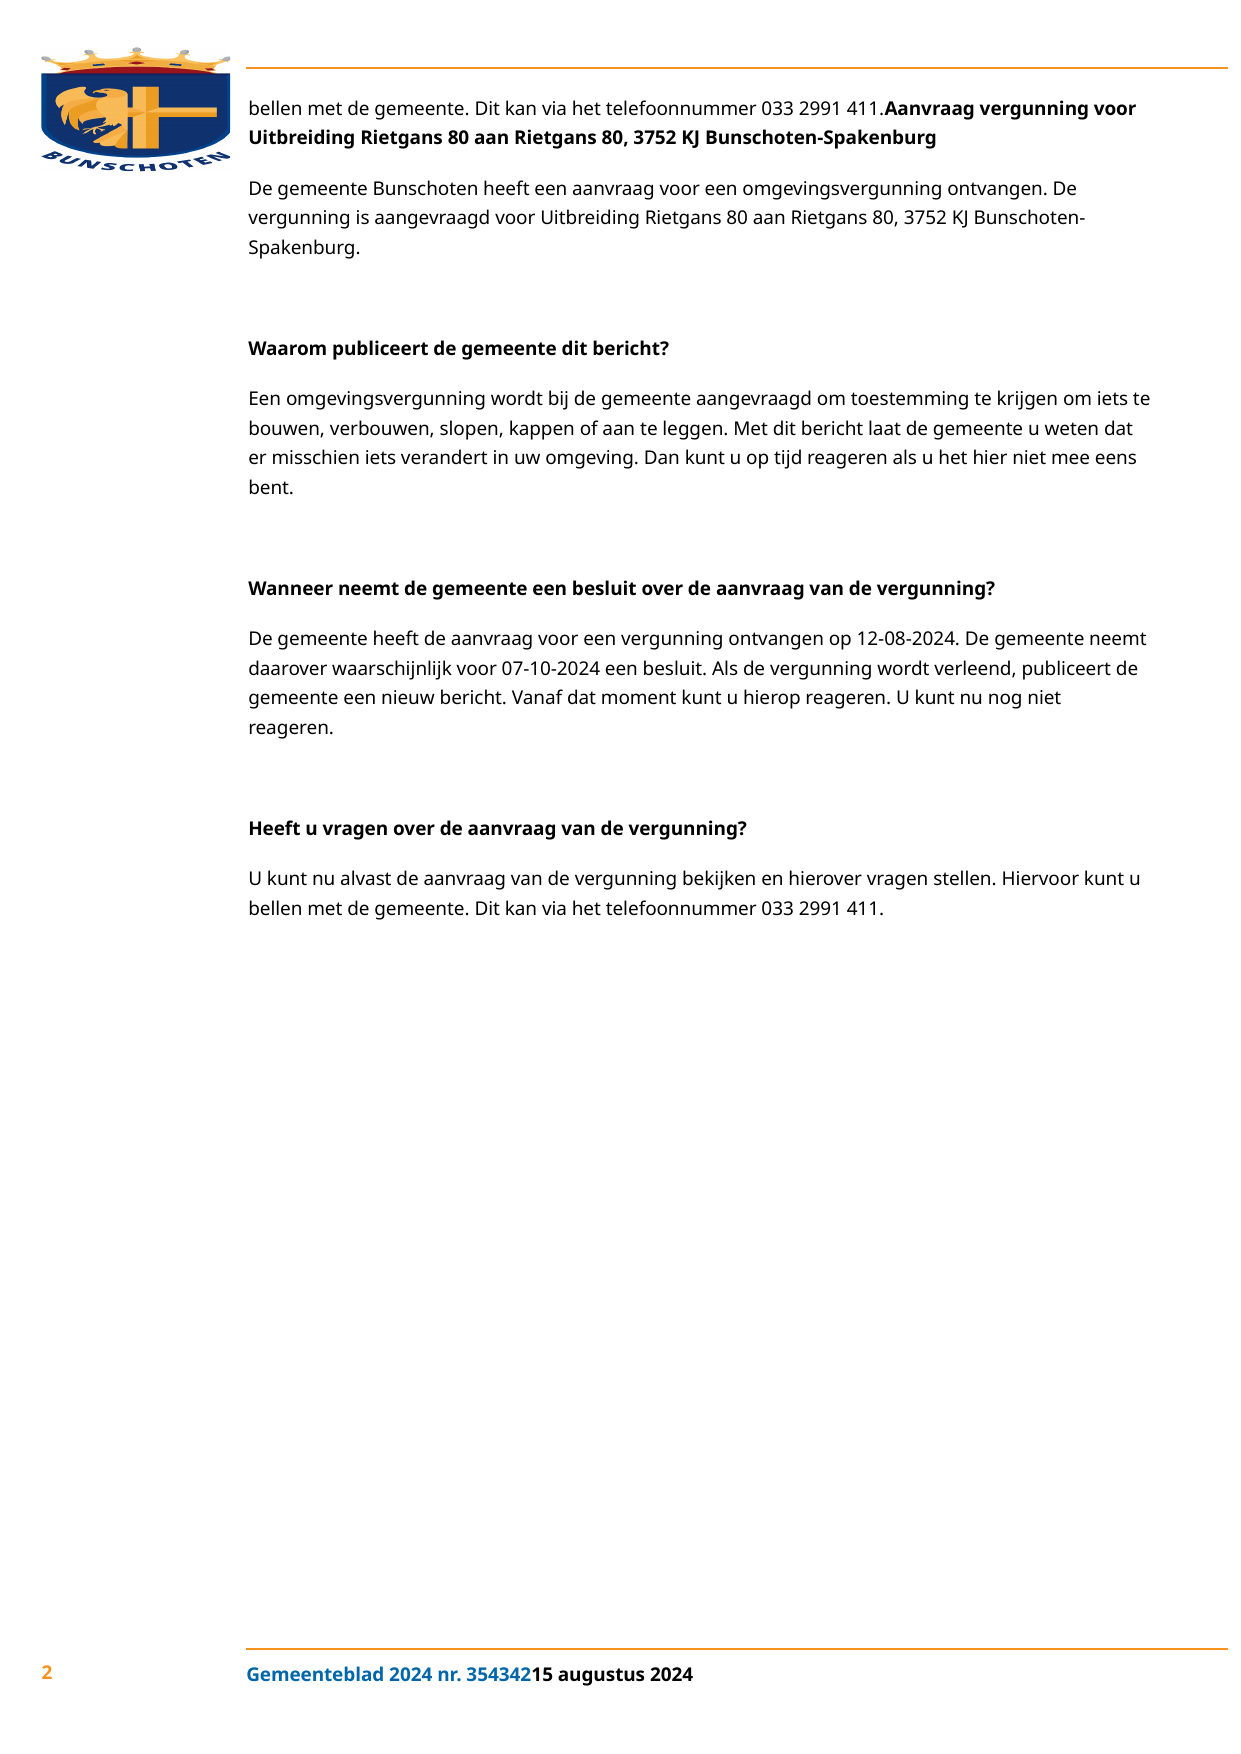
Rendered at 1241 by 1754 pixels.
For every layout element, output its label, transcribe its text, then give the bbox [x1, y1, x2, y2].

text Een omgevingsvergunning wordt bij de gemeente aangevraagd om toestemming te krijgen om iets te bouwen, verbouwen, slopen, kappen of aan te leggen. Met dit bericht laat de gemeente u weten dat er misschien iets verandert in uw omgeving. Dan kunt u op tijd reageren als u het hier niet mee eens bent. [248, 385, 1152, 500]
text Waarom publiceert de gemeente dit bericht? [248, 335, 1152, 361]
text De gemeente heeft de aanvraag voor een vergunning ontvangen op 12-08-2024. De gemeente neemt daarover waarschijnlijk voor 07-10-2024 een besluit. Als de vergunning wordt verleend, publiceert de gemeente een nieuw bericht. Vanaf dat moment kunt u hierop reageren. U kunt nu nog niet reageren. [248, 625, 1152, 740]
text U kunt nu alvast de aanvraag van de vergunning bekijken en hierover vragen stellen. Hiervoor kunt u bellen met de gemeente. Dit kan via het telefoonnummer 033 2991 411. [248, 865, 1152, 921]
text Wanneer neemt de gemeente een besluit over de aanvraag van de vergunning? [248, 575, 1152, 601]
text De gemeente Bunschoten heeft een aanvraag voor een omgevingsvergunning ontvangen. De vergunning is aangevraagd voor Uitbreiding Rietgans 80 aan Rietgans 80, 3752 KJ Bunschoten-Spakenburg. [248, 175, 1152, 260]
picture [41, 47, 231, 172]
text bellen met de gemeente. Dit kan via het telefoonnummer 033 2991 411.Aanvraag vergunning voor Uitbreiding Rietgans 80 aan Rietgans 80, 3752 KJ Bunschoten-Spakenburg [248, 95, 1152, 150]
text Heeft u vragen over de aanvraag van de vergunning? [248, 815, 1152, 841]
